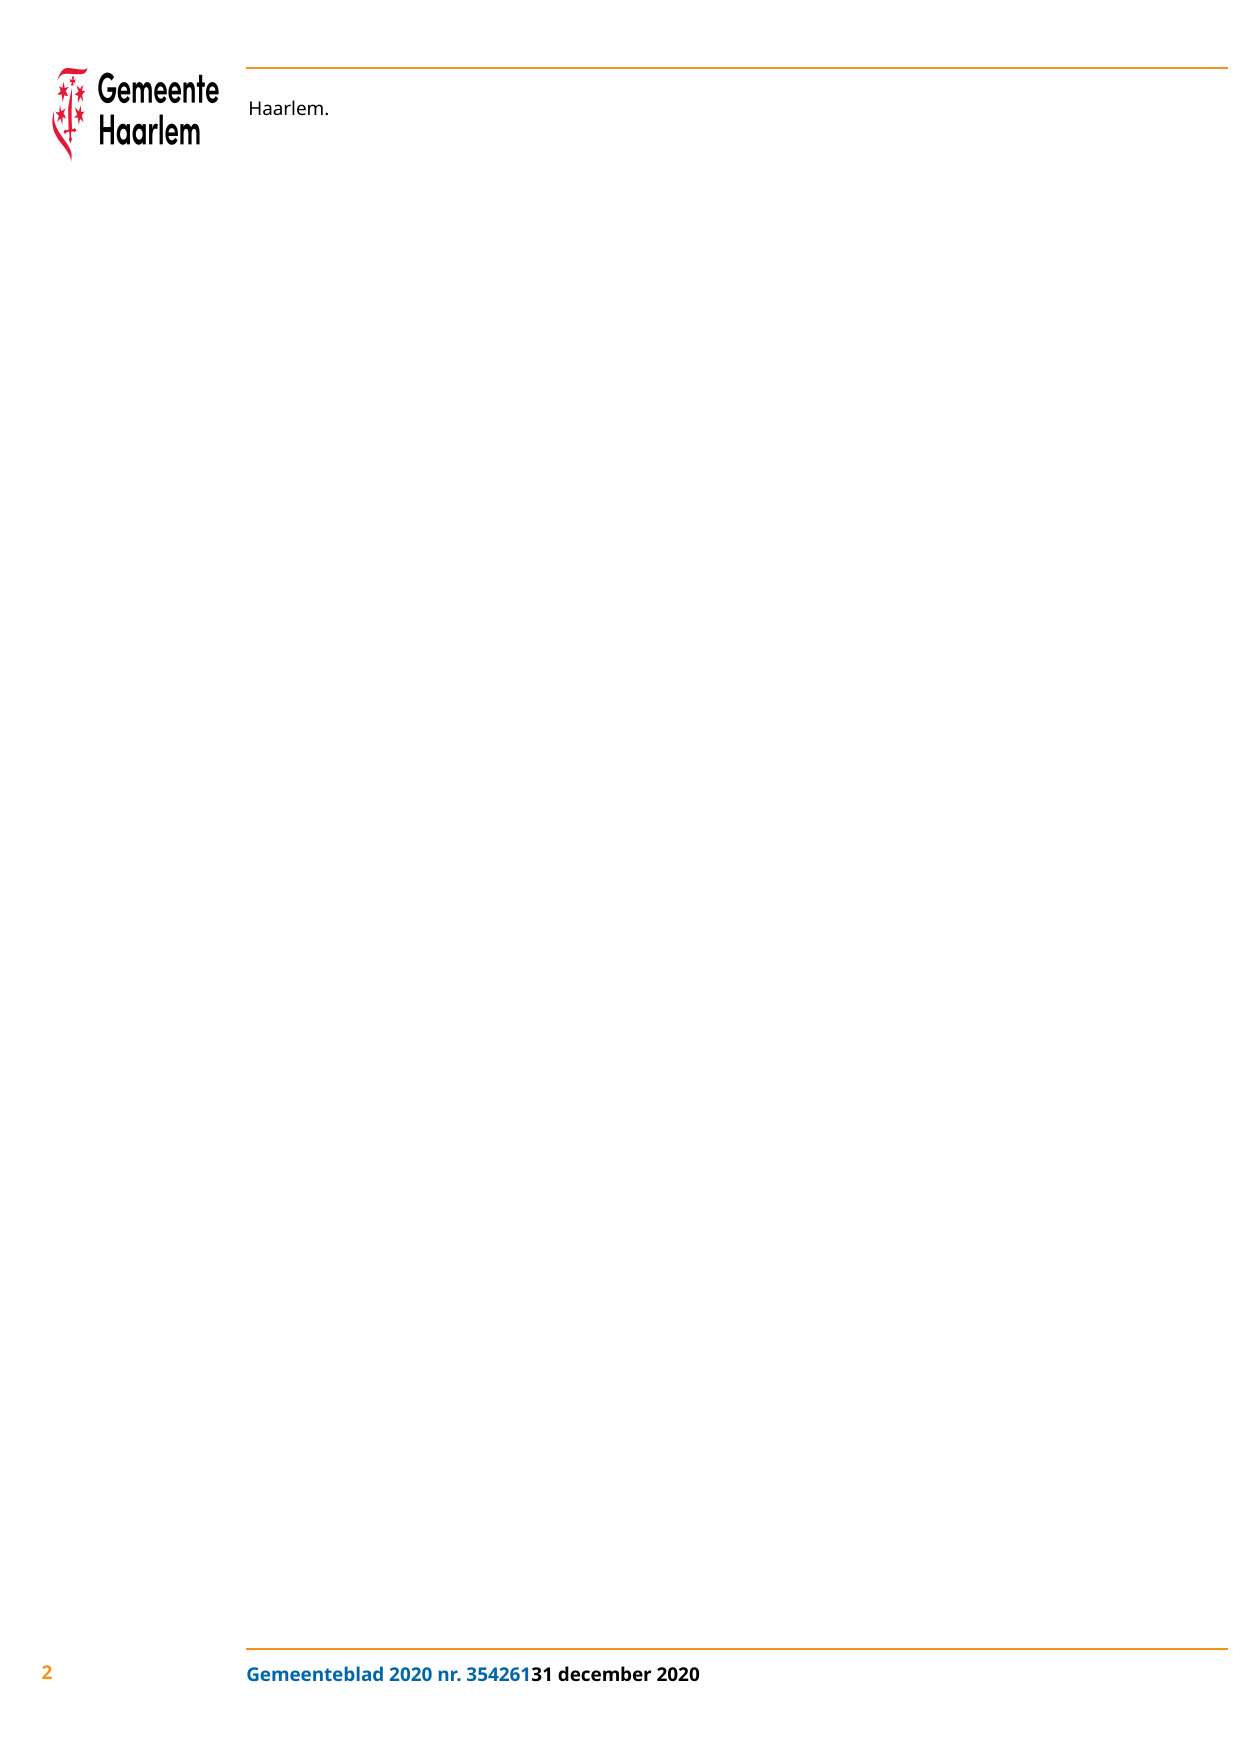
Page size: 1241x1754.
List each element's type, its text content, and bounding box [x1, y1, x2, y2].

text Haarlem. [248, 95, 1152, 121]
picture [41, 47, 231, 172]
